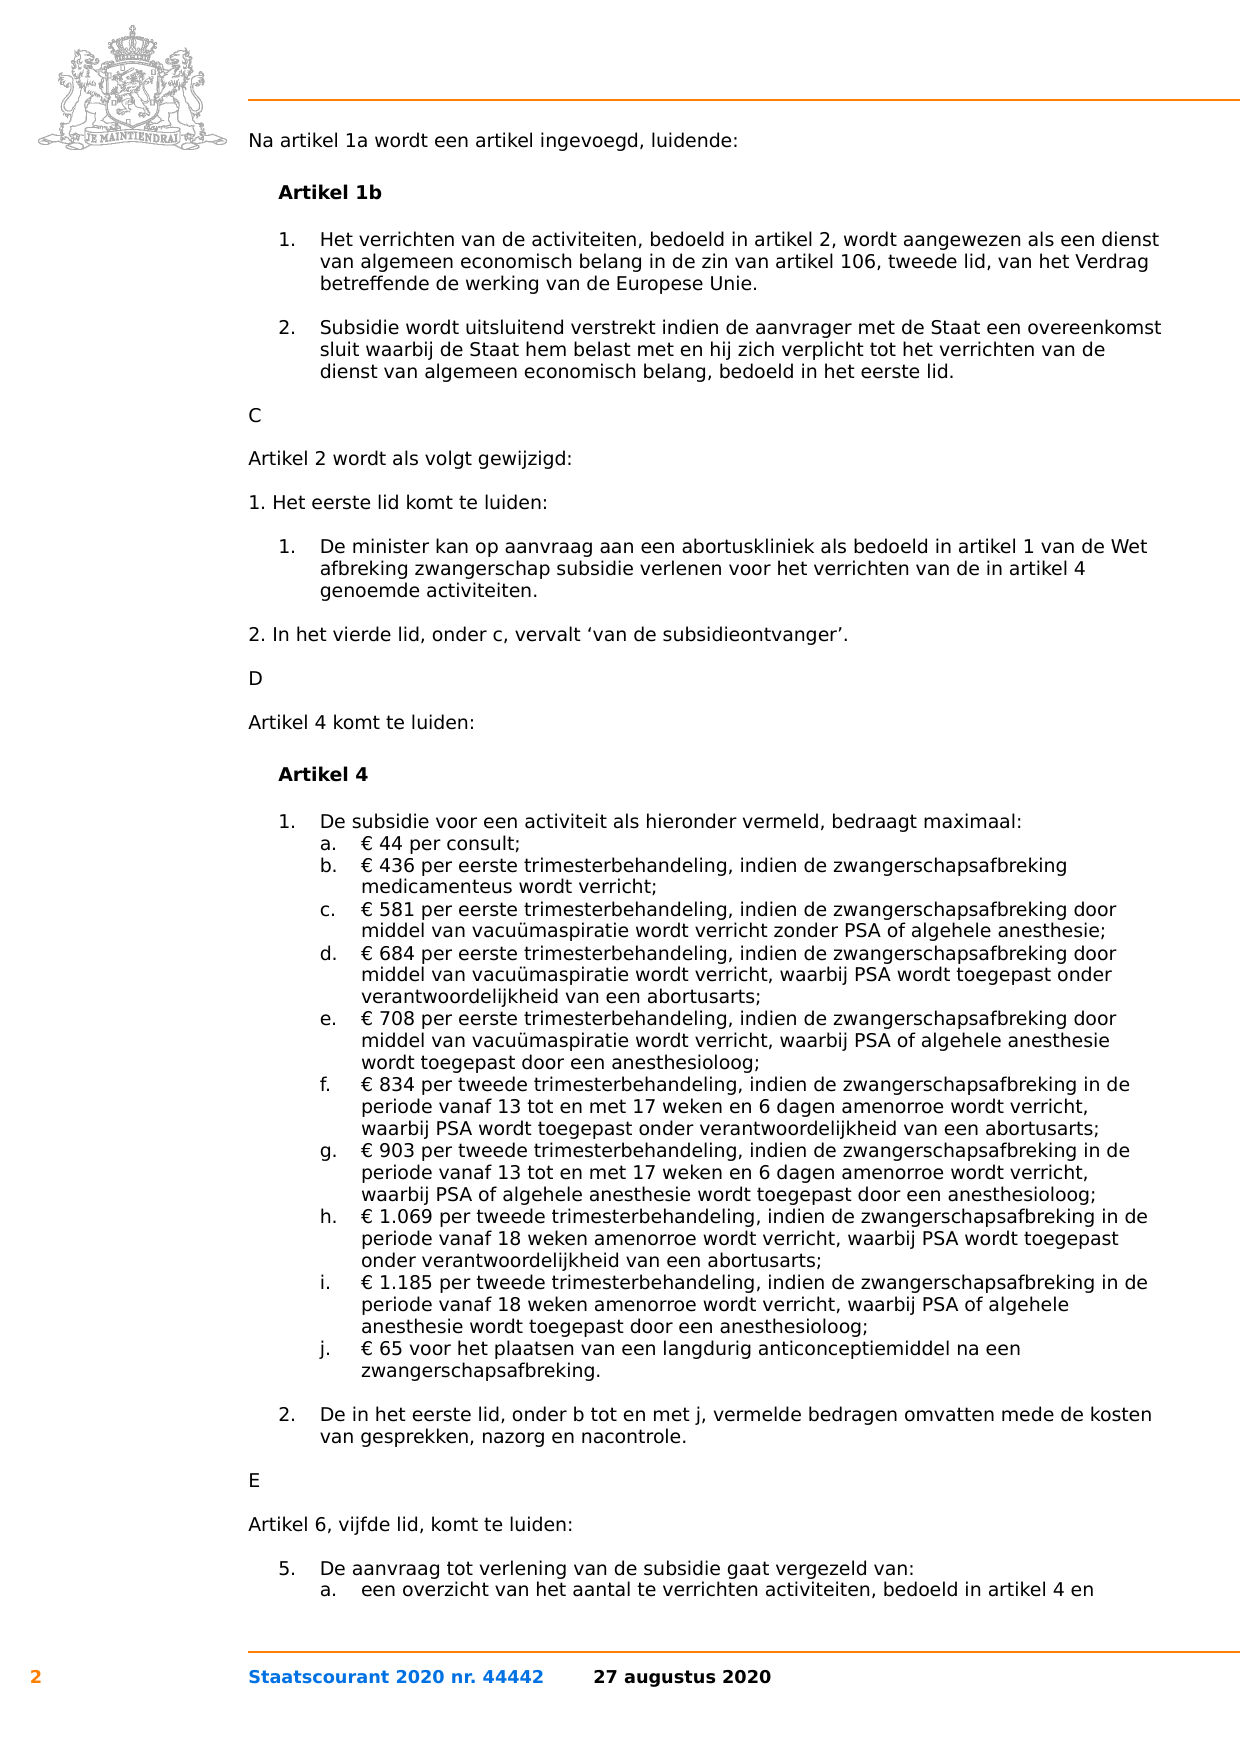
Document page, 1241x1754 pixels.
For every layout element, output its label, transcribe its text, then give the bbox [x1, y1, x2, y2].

text E [248, 1470, 1163, 1492]
text 2. In het vierde lid, onder c, vervalt ‘van de subsidieontvanger’. [248, 624, 1163, 646]
text 1. De subsidie voor een activiteit als hieronder vermeld, bedraagt maximaal: [278, 811, 1163, 832]
text 5. De aanvraag tot verlening van de subsidie gaat vergezeld van: [278, 1557, 1163, 1579]
text Artikel 4 komt te luiden: [248, 712, 1163, 733]
text 1. Het verrichten van de activiteiten, bedoeld in artikel 2, wordt aangewezen als een dienst van algemeen economisch belang in de zin van artikel 106, tweede lid, van het Verdrag betreffende de werking van de Europese Unie. [278, 229, 1163, 295]
text 1. De minister kan op aanvraag aan een abortuskliniek als bedoeld in artikel 1 van de Wet afbreking zwangerschap subsidie verlenen voor het verrichten van de in artikel 4 genoemde activiteiten. [278, 536, 1163, 602]
subtitle Artikel 1b [278, 182, 1163, 204]
text Artikel 2 wordt als volgt gewijzigd: [248, 448, 1163, 470]
picture [38, 25, 227, 150]
text g. € 903 per tweede trimesterbehandeling, indien de zwangerschapsafbreking in de periode vanaf 13 tot en met 17 weken en 6 dagen amenorroe wordt verricht, waarbij PSA of algehele anesthesie wordt toegepast door een anesthesioloog; [319, 1140, 1163, 1206]
text a. € 44 per consult; [319, 832, 1163, 854]
text 1. Het eerste lid komt te luiden: [248, 492, 1163, 514]
text e. € 708 per eerste trimesterbehandeling, indien de zwangerschapsafbreking door middel van vacuümaspiratie wordt verricht, waarbij PSA of algehele anesthesie wordt toegepast door een anesthesioloog; [319, 1008, 1163, 1074]
text Artikel 6, vijfde lid, komt te luiden: [248, 1513, 1163, 1536]
text d. € 684 per eerste trimesterbehandeling, indien de zwangerschapsafbreking door middel van vacuümaspiratie wordt verricht, waarbij PSA wordt toegepast onder verantwoordelijkheid van een abortusarts; [319, 942, 1163, 1008]
text f. € 834 per tweede trimesterbehandeling, indien de zwangerschapsafbreking in de periode vanaf 13 tot en met 17 weken en 6 dagen amenorroe wordt verricht, waarbij PSA wordt toegepast onder verantwoordelijkheid van een abortusarts; [319, 1074, 1163, 1140]
text i. € 1.185 per tweede trimesterbehandeling, indien de zwangerschapsafbreking in de periode vanaf 18 weken amenorroe wordt verricht, waarbij PSA of algehele anesthesie wordt toegepast door een anesthesioloog; [319, 1272, 1163, 1338]
text h. € 1.069 per tweede trimesterbehandeling, indien de zwangerschapsafbreking in de periode vanaf 18 weken amenorroe wordt verricht, waarbij PSA wordt toegepast onder verantwoordelijkheid van een abortusarts; [319, 1206, 1163, 1272]
text D [248, 668, 1163, 690]
text 2. Subsidie wordt uitsluitend verstrekt indien de aanvrager met de Staat een overeenkomst sluit waarbij de Staat hem belast met en hij zich verplicht tot het verrichten van de dienst van algemeen economisch belang, bedoeld in het eerste lid. [278, 317, 1163, 383]
text Na artikel 1a wordt een artikel ingevoegd, luidende: [248, 130, 1163, 152]
text b. € 436 per eerste trimesterbehandeling, indien de zwangerschapsafbreking medicamenteus wordt verricht; [319, 854, 1163, 898]
text 2. De in het eerste lid, onder b tot en met j, vermelde bedragen omvatten mede de kosten van gesprekken, nazorg en nacontrole. [278, 1404, 1163, 1448]
subtitle Artikel 4 [278, 763, 1163, 786]
text c. € 581 per eerste trimesterbehandeling, indien de zwangerschapsafbreking door middel van vacuümaspiratie wordt verricht zonder PSA of algehele anesthesie; [319, 898, 1163, 942]
text a. een overzicht van het aantal te verrichten activiteiten, bedoeld in artikel 4 en [319, 1579, 1163, 1601]
text j. € 65 voor het plaatsen van een langdurig anticonceptiemiddel na een zwangerschapsafbreking. [319, 1338, 1163, 1382]
text C [248, 404, 1163, 426]
